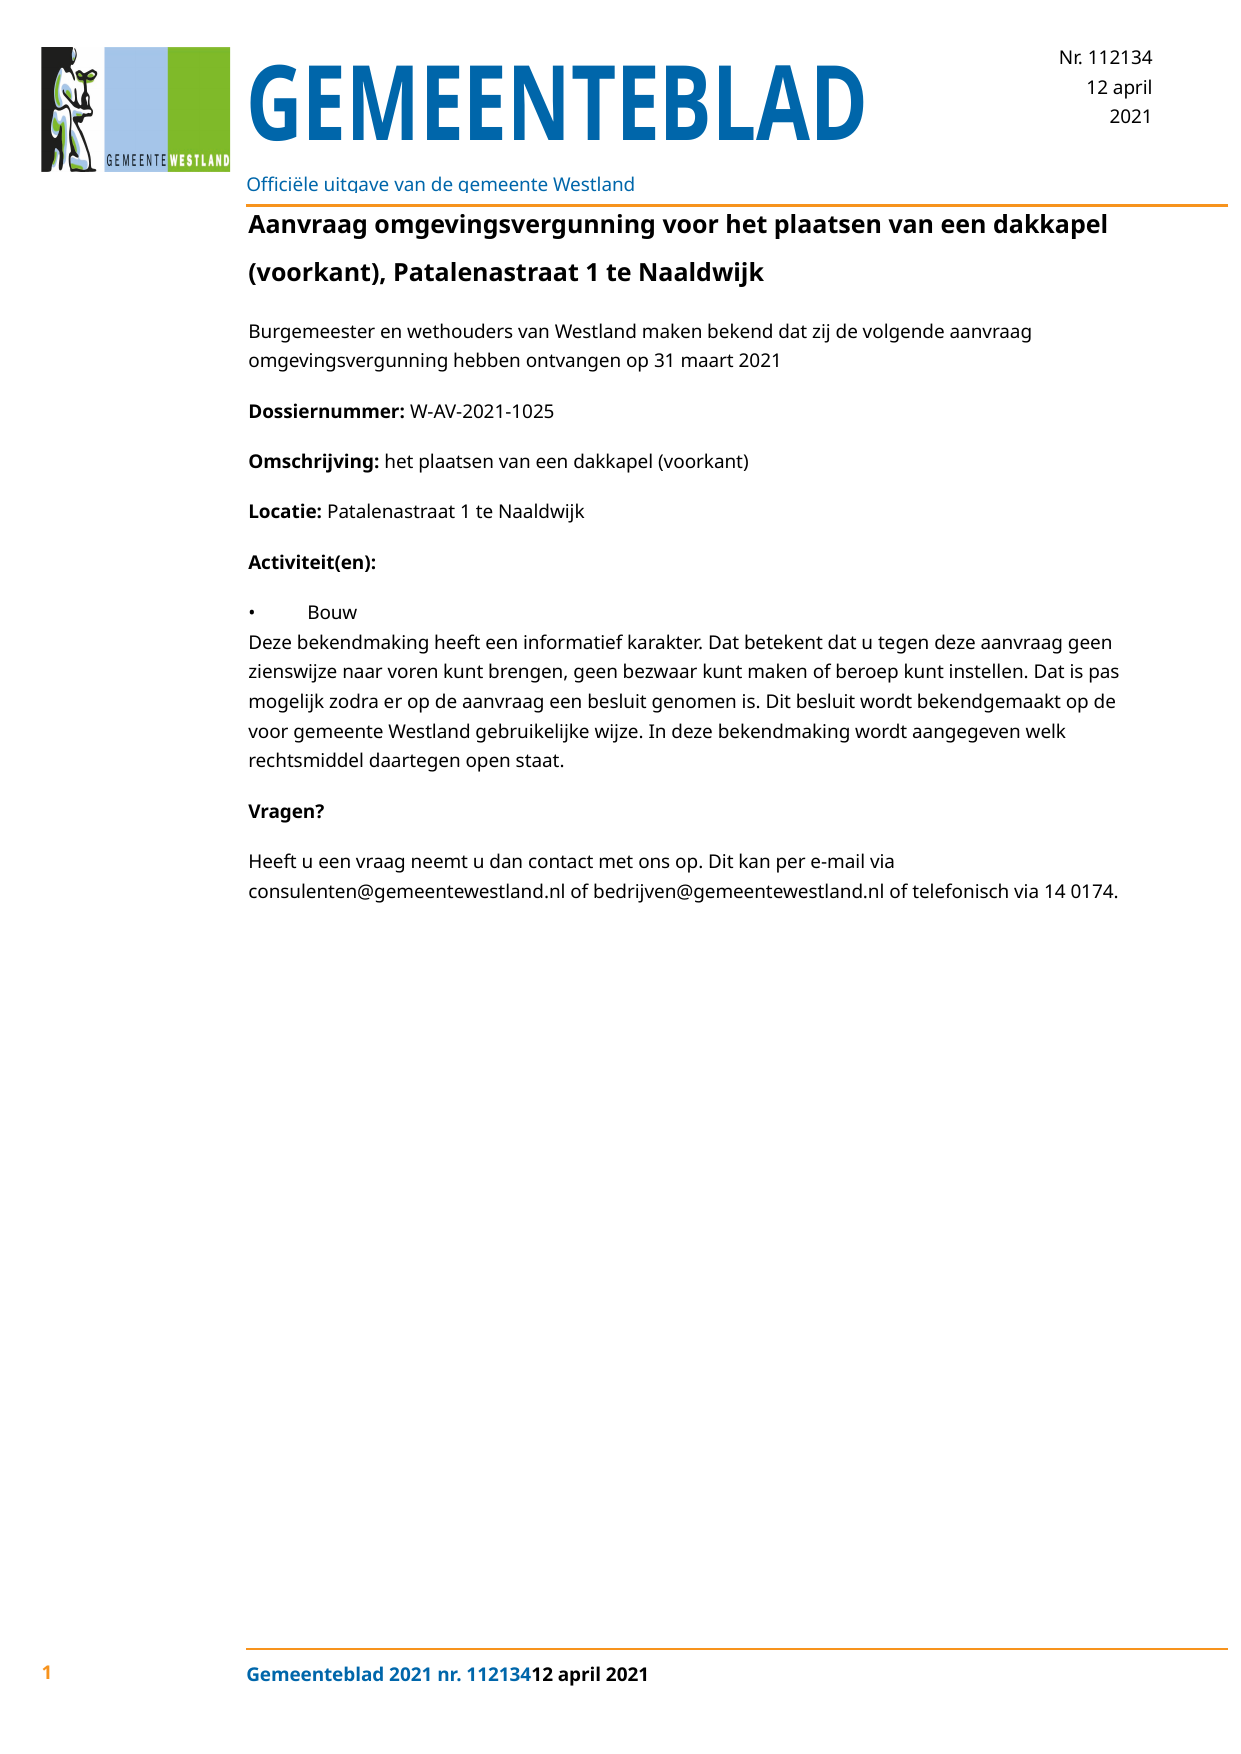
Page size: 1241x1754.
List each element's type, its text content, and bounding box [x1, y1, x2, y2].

text Activiteit(en): [248, 549, 1152, 575]
text Aanvraag omgevingsvergunning voor het plaatsen van een dakkapel (voorkant), Patalenastraat 1 te Naaldwijk [248, 207, 1152, 288]
text Dossiernummer: W-AV-2021-1025 [248, 398, 1152, 424]
picture [41, 47, 231, 172]
text Vragen? [248, 798, 1152, 824]
text Omschrijving: het plaatsen van een dakkapel (voorkant) [248, 448, 1152, 474]
text Burgemeester en wethouders van Westland maken bekend dat zij de volgende aanvraag omgevingsvergunning hebben ontvangen op 31 maart 2021 [248, 318, 1152, 373]
text Locatie: Patalenastraat 1 te Naaldwijk [248, 499, 1152, 524]
text Heeft u een vraag neemt u dan contact met ons op. Dit kan per e-mail via consulenten@gemeentewestland.nl of bedrijven@gemeentewestland.nl of telefonisch via 14 0174. [248, 848, 1152, 904]
list Bouw [248, 599, 1152, 625]
text Deze bekendmaking heeft een informatief karakter. Dat betekent dat u tegen deze aanvraag geen zienswijze naar voren kunt brengen, geen bezwaar kunt maken of beroep kunt instellen. Dat is pas mogelijk zodra er op de aanvraag een besluit genomen is. Dit besluit wordt bekendgemaakt op de voor gemeente Westland gebruikelijke wijze. In deze bekendmaking wordt aangegeven welk rechtsmiddel daartegen open staat. [248, 629, 1152, 773]
